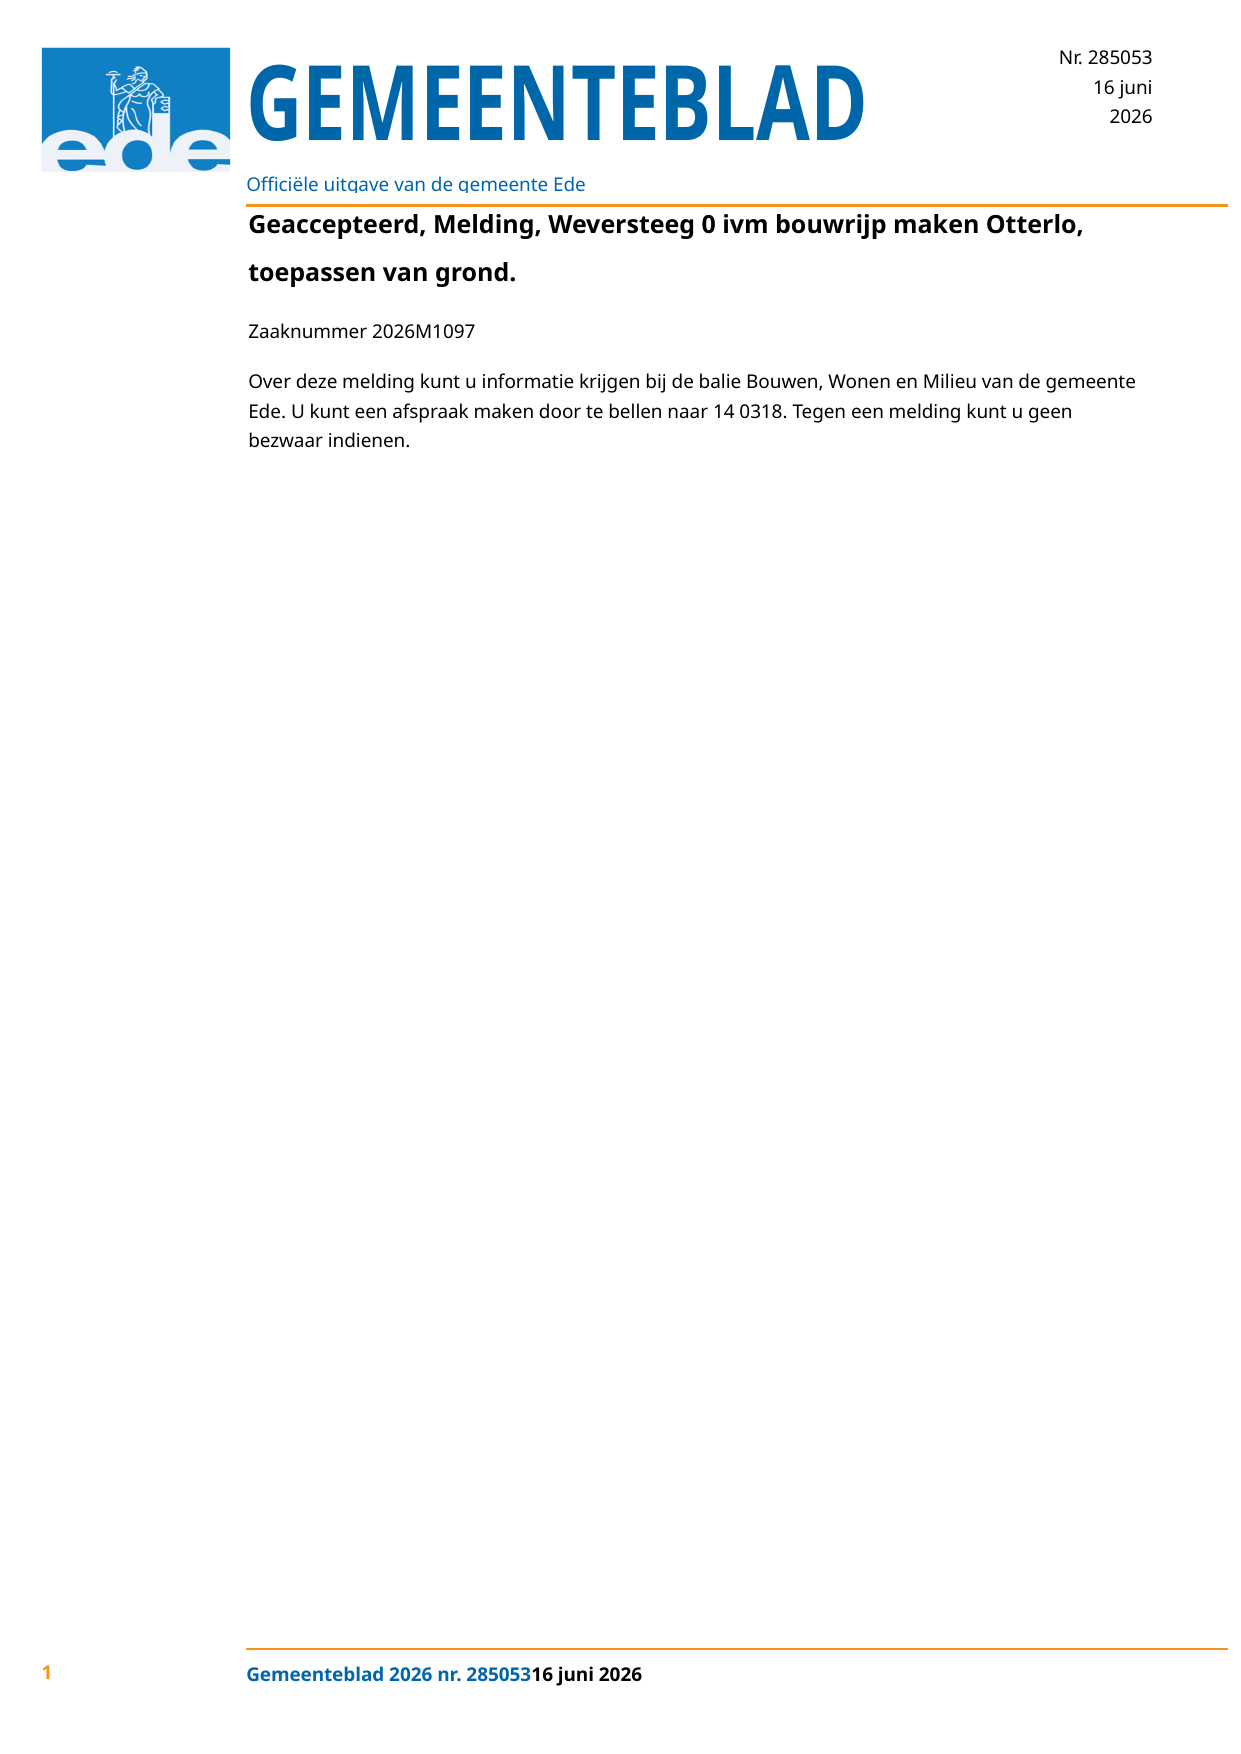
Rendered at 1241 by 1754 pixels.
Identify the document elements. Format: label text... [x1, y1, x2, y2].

picture [41, 47, 231, 172]
text Geaccepteerd, Melding, Weversteeg 0 ivm bouwrijp maken Otterlo, toepassen van grond. [248, 207, 1152, 288]
text Over deze melding kunt u informatie krijgen bij de balie Bouwen, Wonen en Milieu van de gemeente Ede. U kunt een afspraak maken door te bellen naar 14 0318. Tegen een melding kunt u geen bezwaar indienen. [248, 368, 1152, 453]
text Zaaknummer 2026M1097 [248, 318, 1152, 344]
